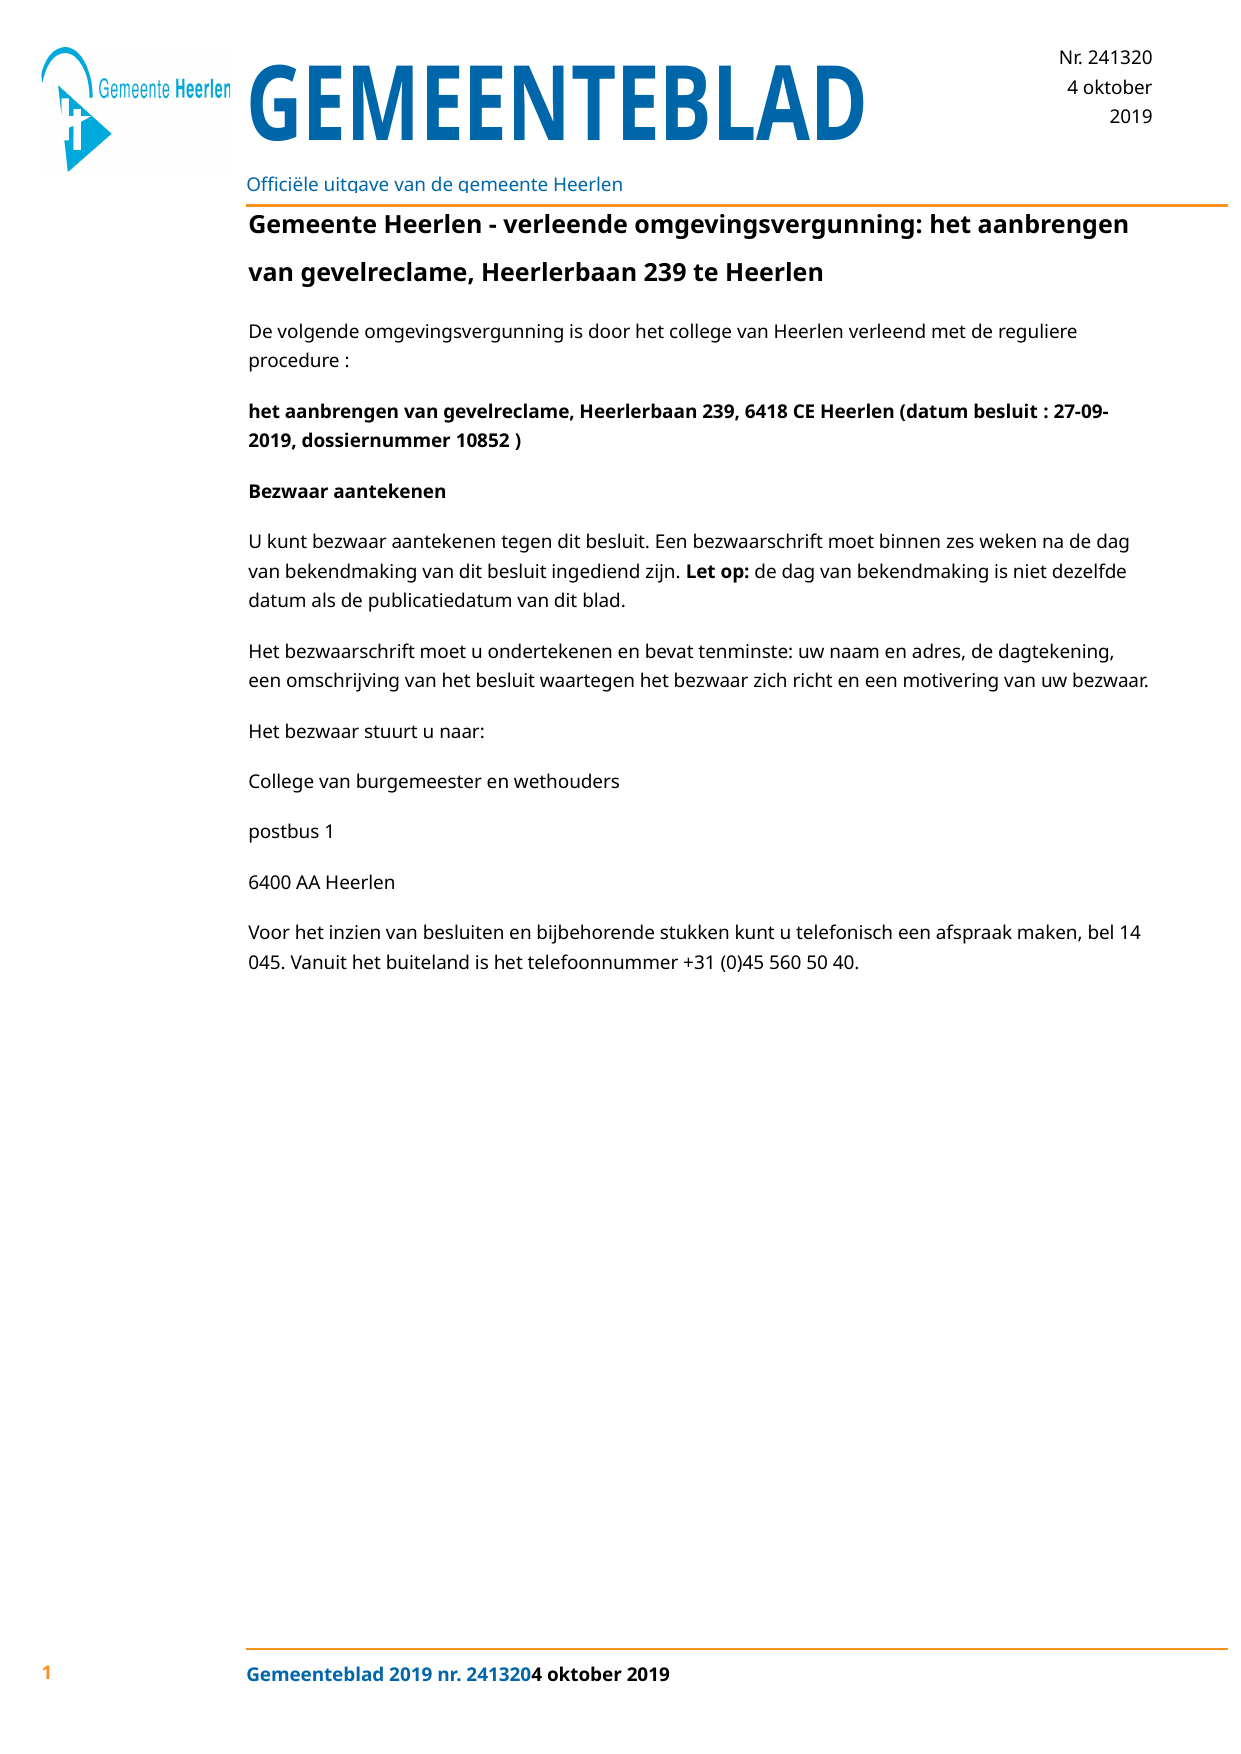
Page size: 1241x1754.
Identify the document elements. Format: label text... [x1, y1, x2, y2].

picture [41, 47, 59, 70]
picture [41, 47, 231, 172]
text U kunt bezwaar aantekenen tegen dit besluit. Een bezwaarschrift moet binnen zes weken na de dag van bekendmaking van dit besluit ingediend zijn. Let op: de dag van bekendmaking is niet dezelfde datum als de publicatiedatum van dit blad. [248, 528, 1152, 613]
text Het bezwaarschrift moet u ondertekenen en bevat tenminste: uw naam en adres, de dagtekening, een omschrijving van het besluit waartegen het bezwaar zich richt en een motivering van uw bezwaar. [248, 638, 1152, 693]
text Het bezwaar stuurt u naar: [248, 718, 1152, 744]
text De volgende omgevingsvergunning is door het college van Heerlen verleend met de reguliere procedure : [248, 318, 1152, 373]
text Voor het inzien van besluiten en bijbehorende stukken kunt u telefonisch een afspraak maken, bel 14 045. Vanuit het buiteland is het telefoonnummer +31 (0)45 560 50 40. [248, 919, 1152, 975]
text Gemeente Heerlen - verleende omgevingsvergunning: het aanbrengen van gevelreclame, Heerlerbaan 239 te Heerlen [248, 207, 1152, 288]
text Bezwaar aantekenen [248, 478, 1152, 504]
text het aanbrengen van gevelreclame, Heerlerbaan 239, 6418 CE Heerlen (datum besluit : 27-09-2019, dossiernummer 10852 ) [248, 398, 1152, 453]
text postbus 1 [248, 819, 1152, 844]
text College van burgemeester en wethouders [248, 768, 1152, 794]
text 6400 AA Heerlen [248, 869, 1152, 895]
